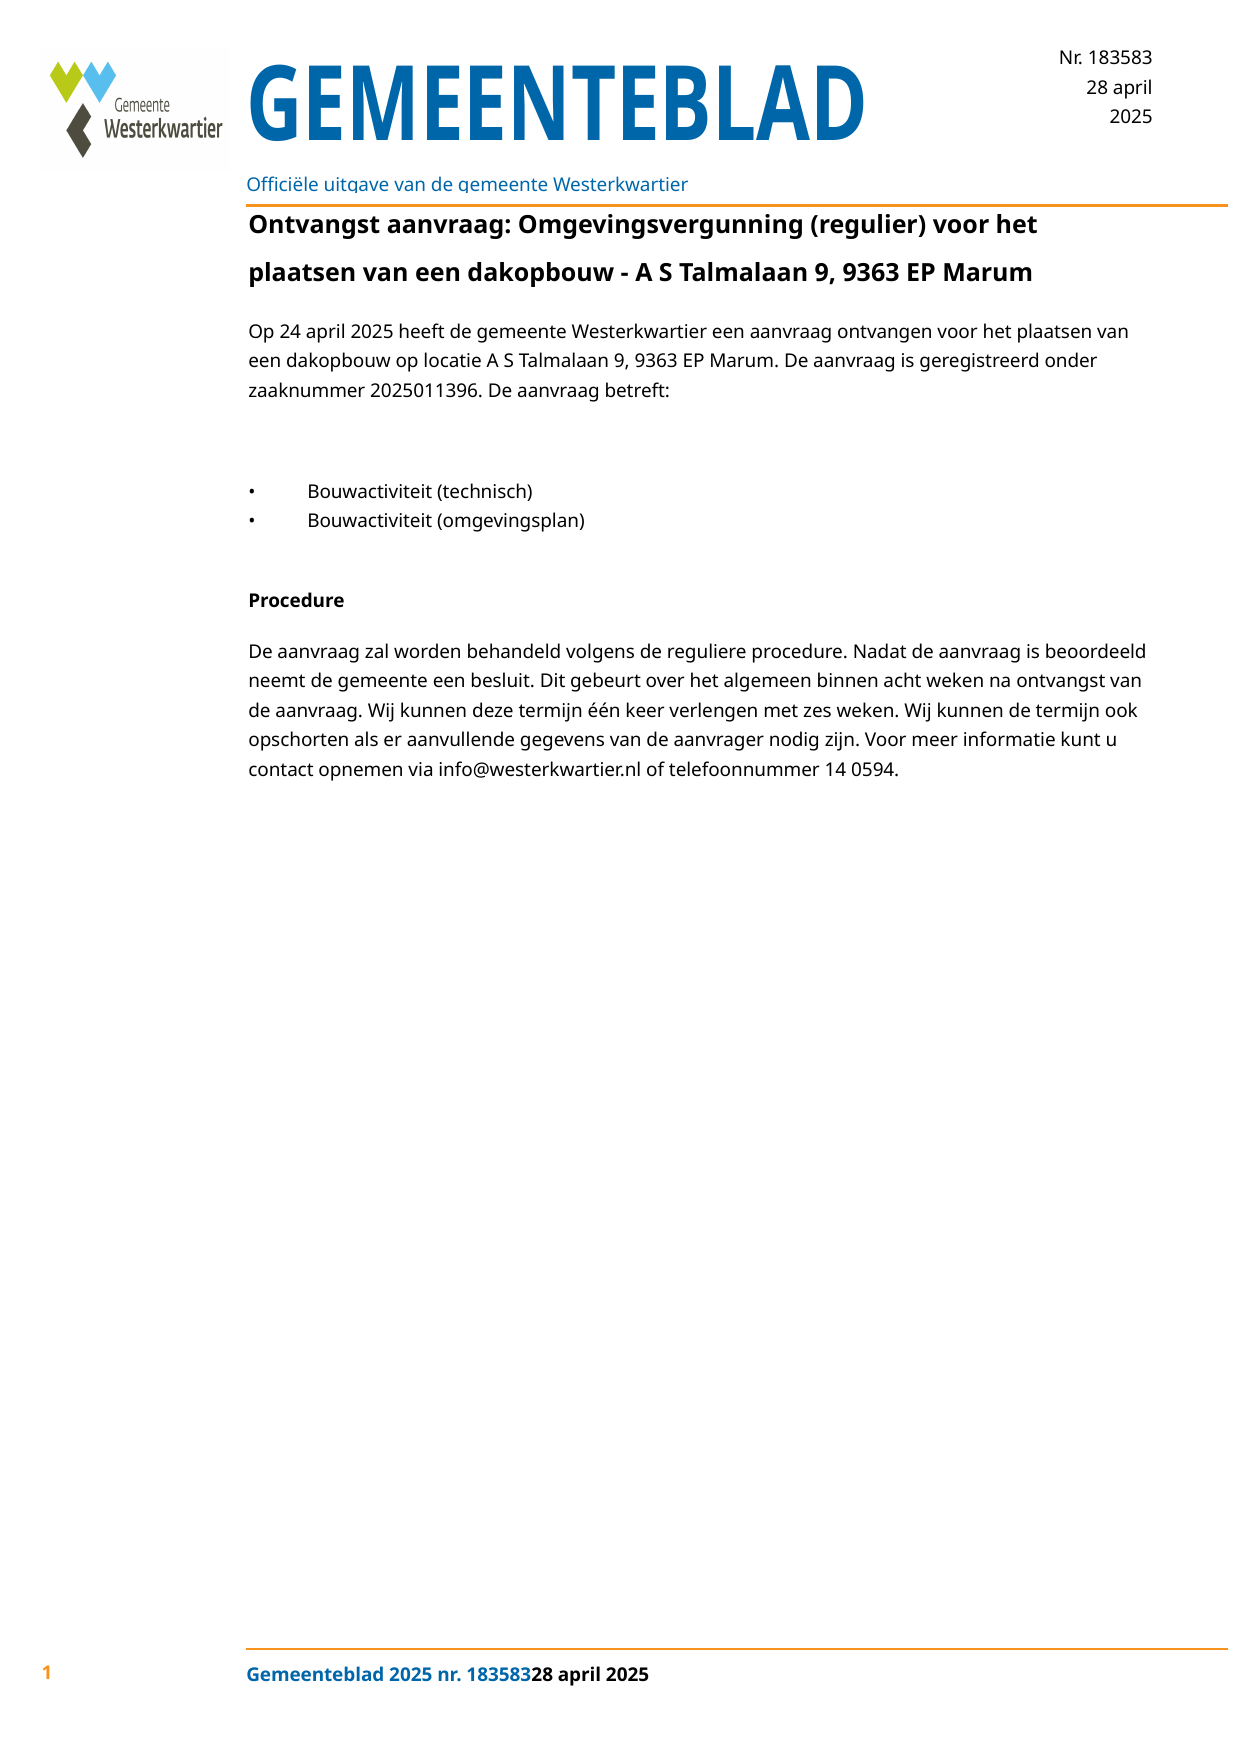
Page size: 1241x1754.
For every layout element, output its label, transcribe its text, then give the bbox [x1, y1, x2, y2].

list Bouwactiviteit (technisch) [248, 478, 1152, 504]
text Ontvangst aanvraag: Omgevingsvergunning (regulier) voor het plaatsen van een dakopbouw - A S Talmalaan 9, 9363 EP Marum [248, 207, 1152, 288]
text Op 24 april 2025 heeft de gemeente Westerkwartier een aanvraag ontvangen voor het plaatsen van een dakopbouw op locatie A S Talmalaan 9, 9363 EP Marum. De aanvraag is geregistreerd onder zaaknummer 2025011396. De aanvraag betreft: [248, 318, 1152, 403]
text Procedure [248, 587, 1152, 613]
list Bouwactiviteit (omgevingsplan) [248, 507, 1152, 533]
text De aanvraag zal worden behandeld volgens de reguliere procedure. Nadat de aanvraag is beoordeeld neemt de gemeente een besluit. Dit gebeurt over het algemeen binnen acht weken na ontvangst van de aanvraag. Wij kunnen deze termijn één keer verlengen met zes weken. Wij kunnen de termijn ook opschorten als er aanvullende gegevens van de aanvrager nodig zijn. Voor meer informatie kunt u contact opnemen via info@westerkwartier.nl of telefoonnummer 14 0594. [248, 638, 1152, 782]
picture [41, 47, 231, 172]
